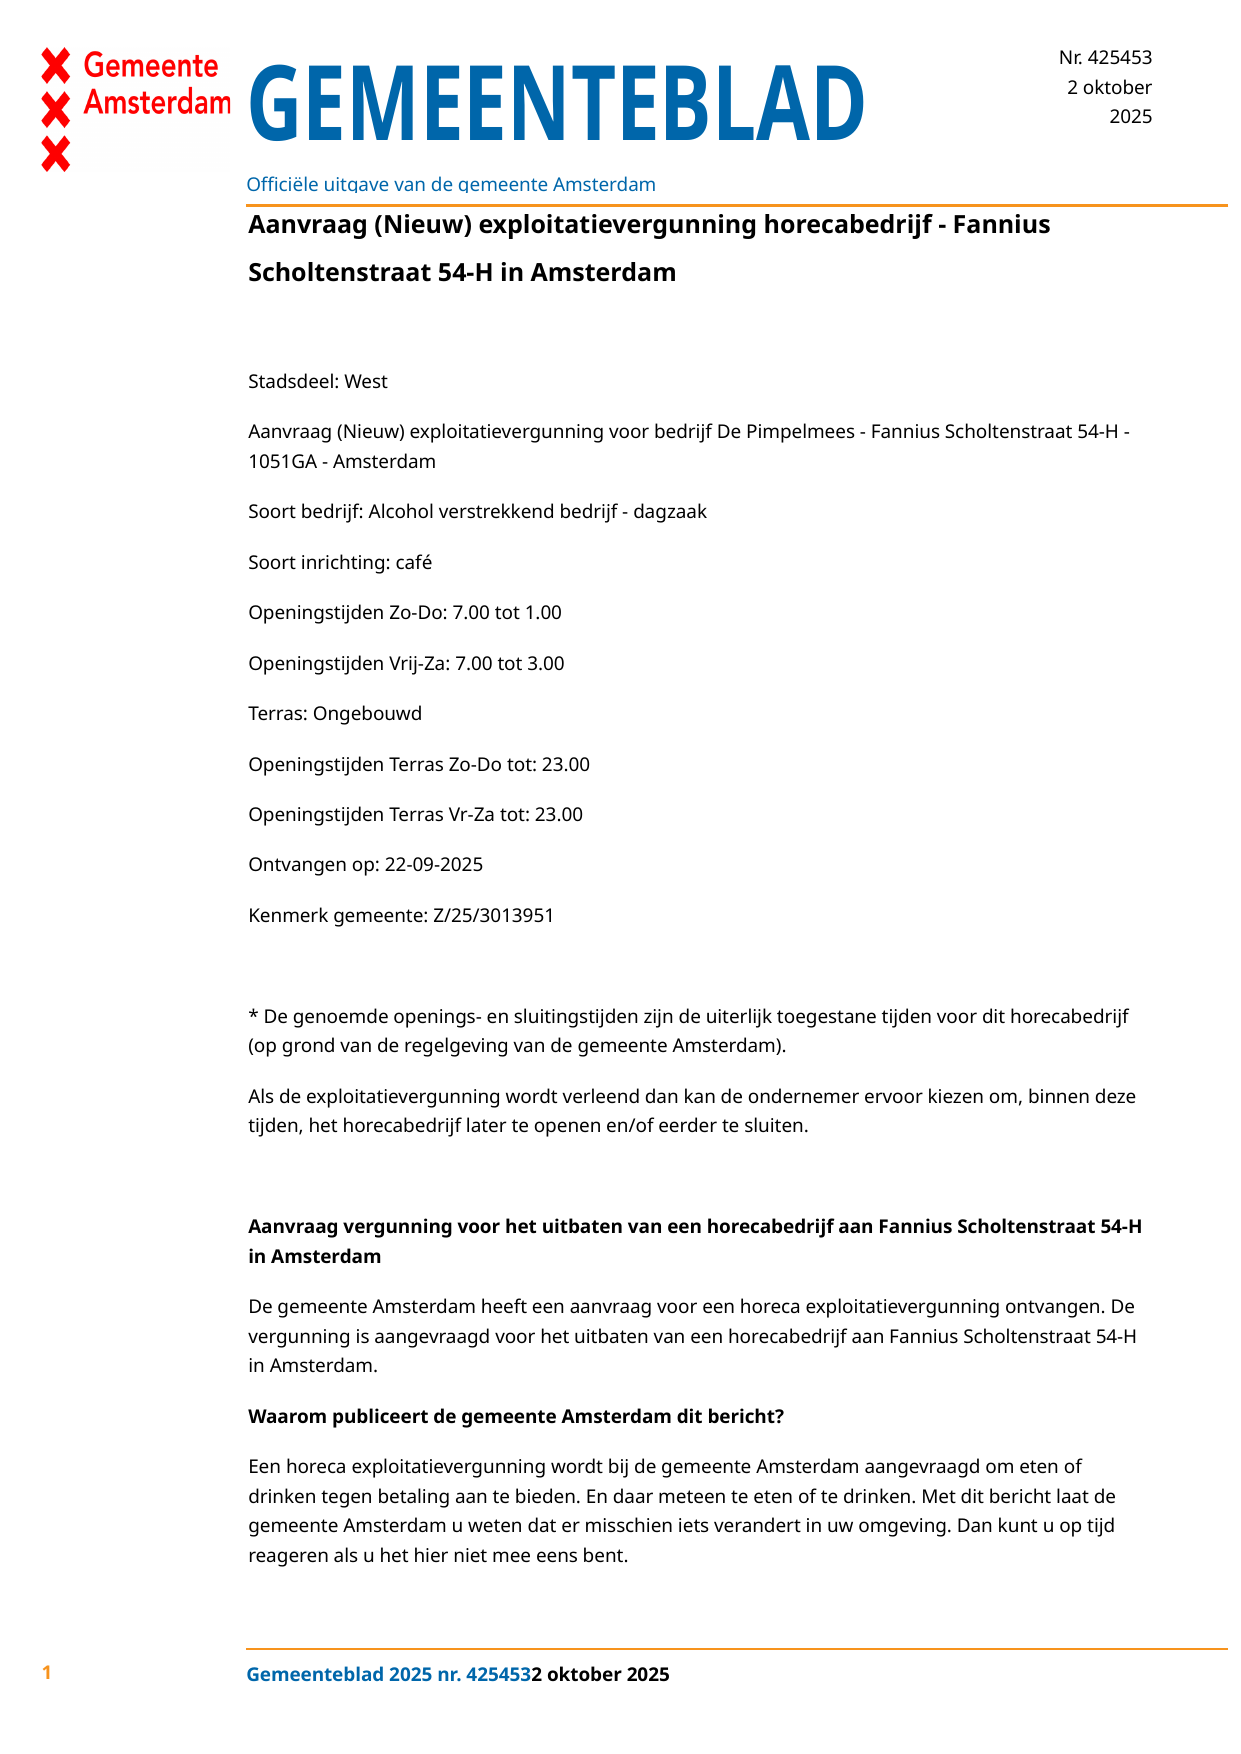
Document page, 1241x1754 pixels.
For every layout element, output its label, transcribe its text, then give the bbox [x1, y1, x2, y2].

text Als de exploitatievergunning wordt verleend dan kan de ondernemer ervoor kiezen om, binnen deze tijden, het horecabedrijf later te openen en/of eerder te sluiten. [248, 1083, 1152, 1138]
text Waarom publiceert de gemeente Amsterdam dit bericht? [248, 1403, 1152, 1429]
text Terras: Ongebouwd [248, 700, 1152, 726]
text Soort bedrijf: Alcohol verstrekkend bedrijf - dagzaak [248, 499, 1152, 524]
text Een horeca exploitatievergunning wordt bij de gemeente Amsterdam aangevraagd om eten of drinken tegen betaling aan te bieden. En daar meteen te eten of te drinken. Met dit bericht laat de gemeente Amsterdam u weten dat er misschien iets verandert in uw omgeving. Dan kunt u op tijd reageren als u het hier niet mee eens bent. [248, 1453, 1152, 1568]
text * De genoemde openings- en sluitingstijden zijn de uiterlijk toegestane tijden voor dit horecabedrijf (op grond van de regelgeving van de gemeente Amsterdam). [248, 1003, 1152, 1058]
text Soort inrichting: café [248, 549, 1152, 575]
text Kenmerk gemeente: Z/25/3013951 [248, 902, 1152, 928]
text Stadsdeel: West [248, 368, 1152, 394]
text Openingstijden Vrij-Za: 7.00 tot 3.00 [248, 650, 1152, 676]
text Openingstijden Terras Zo-Do tot: 23.00 [248, 751, 1152, 777]
text De gemeente Amsterdam heeft een aanvraag voor een horeca exploitatievergunning ontvangen. De vergunning is aangevraagd voor het uitbaten van een horecabedrijf aan Fannius Scholtenstraat 54-H in Amsterdam. [248, 1293, 1152, 1378]
picture [41, 47, 231, 172]
text Aanvraag (Nieuw) exploitatievergunning voor bedrijf De Pimpelmees - Fannius Scholtenstraat 54-H - 1051GA - Amsterdam [248, 419, 1152, 474]
text Openingstijden Zo-Do: 7.00 tot 1.00 [248, 599, 1152, 625]
text Aanvraag vergunning voor het uitbaten van een horecabedrijf aan Fannius Scholtenstraat 54-H in Amsterdam [248, 1213, 1152, 1269]
text Aanvraag (Nieuw) exploitatievergunning horecabedrijf - Fannius Scholtenstraat 54-H in Amsterdam [248, 207, 1152, 288]
text Openingstijden Terras Vr-Za tot: 23.00 [248, 801, 1152, 827]
text Ontvangen op: 22-09-2025 [248, 852, 1152, 877]
